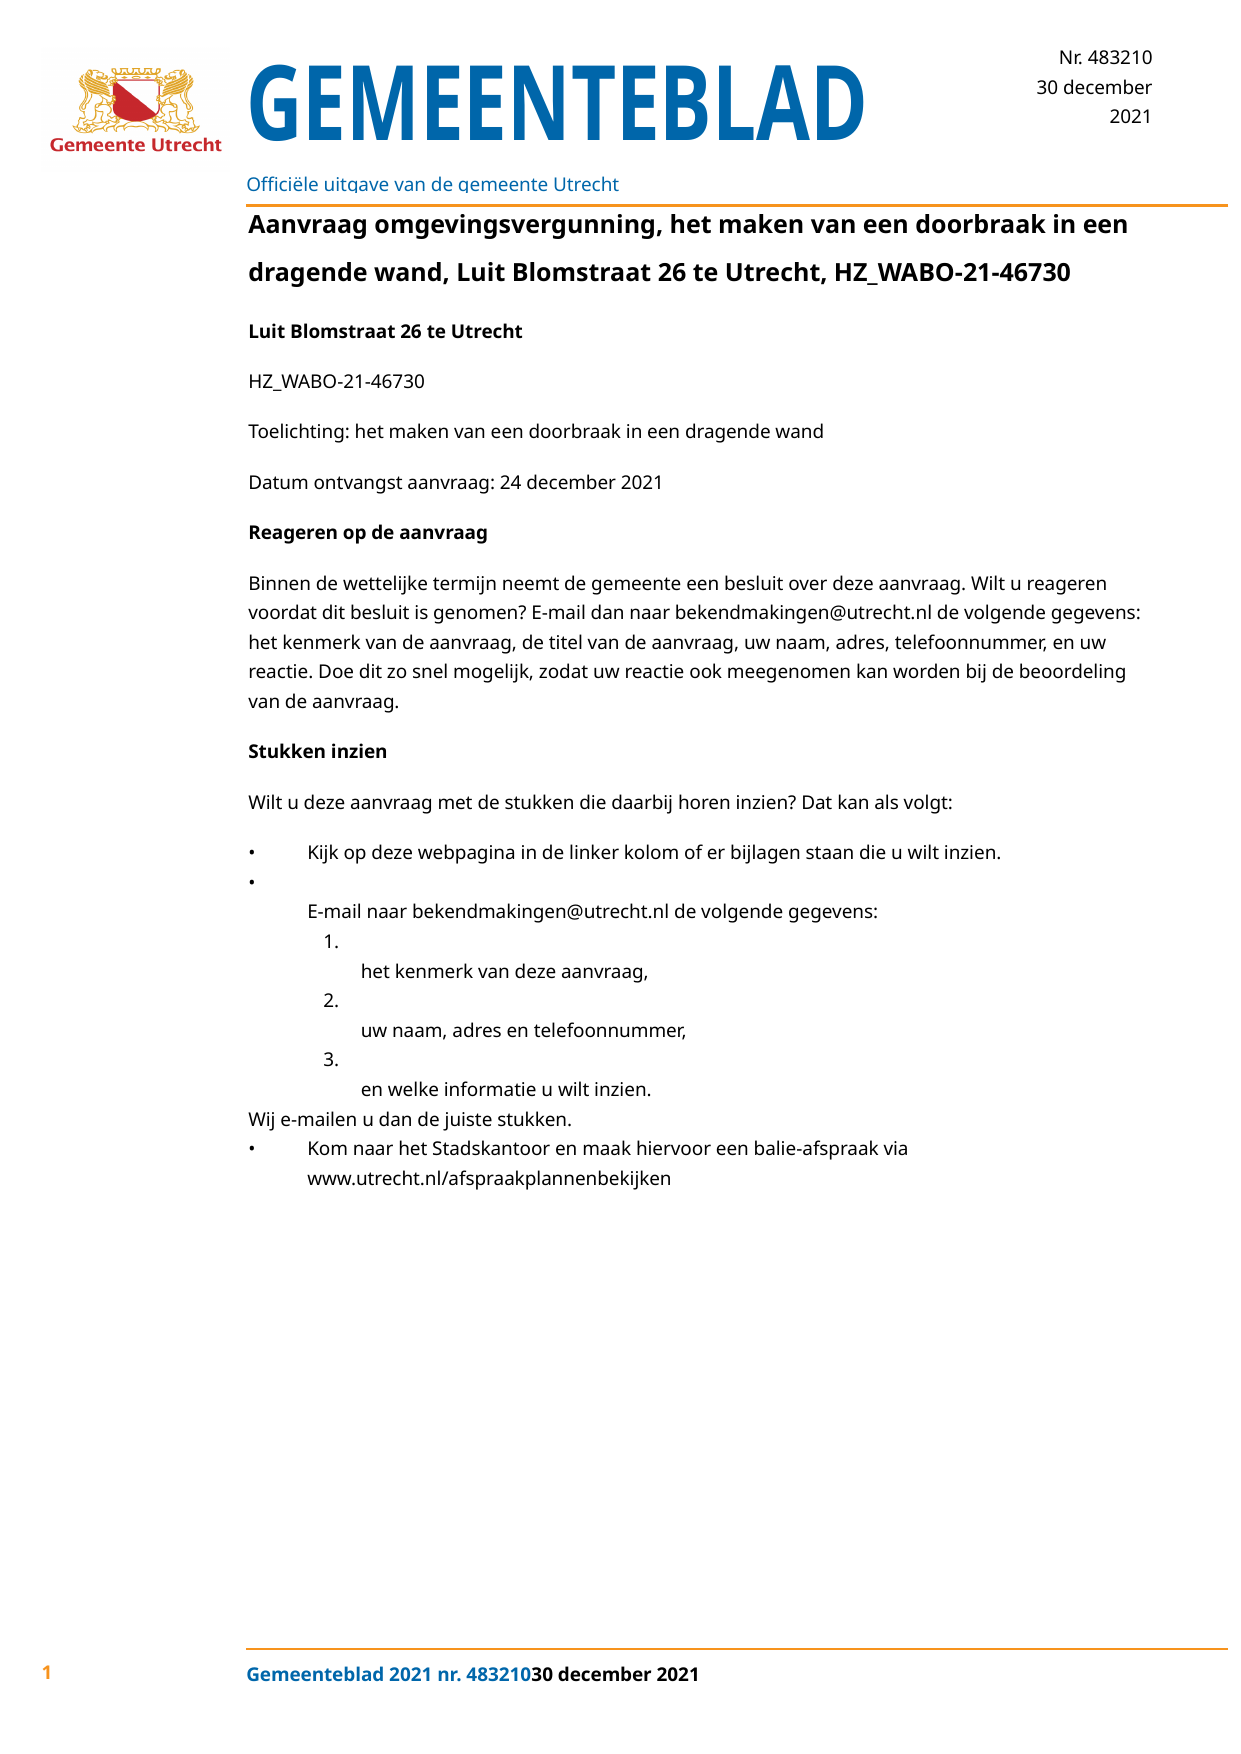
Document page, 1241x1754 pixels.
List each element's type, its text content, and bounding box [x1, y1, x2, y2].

list E-mail naar bekendmakingen@utrecht.nl de volgende gegevens: [248, 899, 1152, 924]
text Datum ontvangst aanvraag: 24 december 2021 [248, 469, 1152, 495]
text Reageren op de aanvraag [248, 519, 1152, 545]
picture [41, 47, 231, 172]
text Stukken inzien [248, 739, 1152, 764]
text Luit Blomstraat 26 te Utrecht [248, 318, 1152, 344]
text Aanvraag omgevingsvergunning, het maken van een doorbraak in een dragende wand, Luit Blomstraat 26 te Utrecht, HZ_WABO-21-46730 [248, 207, 1152, 288]
list Kijk op deze webpagina in de linker kolom of er bijlagen staan die u wilt inzien. [248, 839, 1152, 865]
list uw naam, adres en telefoonnummer, [323, 1017, 1152, 1043]
text Wij e-mailen u dan de juiste stukken. [248, 1106, 1152, 1132]
text HZ_WABO-21-46730 [248, 368, 1152, 394]
text Wilt u deze aanvraag met de stukken die daarbij horen inzien? Dat kan als volgt: [248, 789, 1152, 815]
list en welke informatie u wilt inzien. [323, 1076, 1152, 1102]
text Binnen de wettelijke termijn neemt de gemeente een besluit over deze aanvraag. Wilt u reageren voordat dit besluit is genomen? E-mail dan naar bekendmakingen@utrecht.nl de volgende gegevens: het kenmerk van de aanvraag, de titel van de aanvraag, uw naam, adres, telefoonnummer, en uw reactie. Doe dit zo snel mogelijk, zodat uw reactie ook meegenomen kan worden bij de beoordeling van de aanvraag. [248, 570, 1152, 714]
list Kom naar het Stadskantoor en maak hiervoor een balie-afspraak via www.utrecht.nl/afspraakplannenbekijken [248, 1135, 1152, 1191]
list het kenmerk van deze aanvraag, [323, 958, 1152, 984]
text Toelichting: het maken van een doorbraak in een dragende wand [248, 419, 1152, 444]
